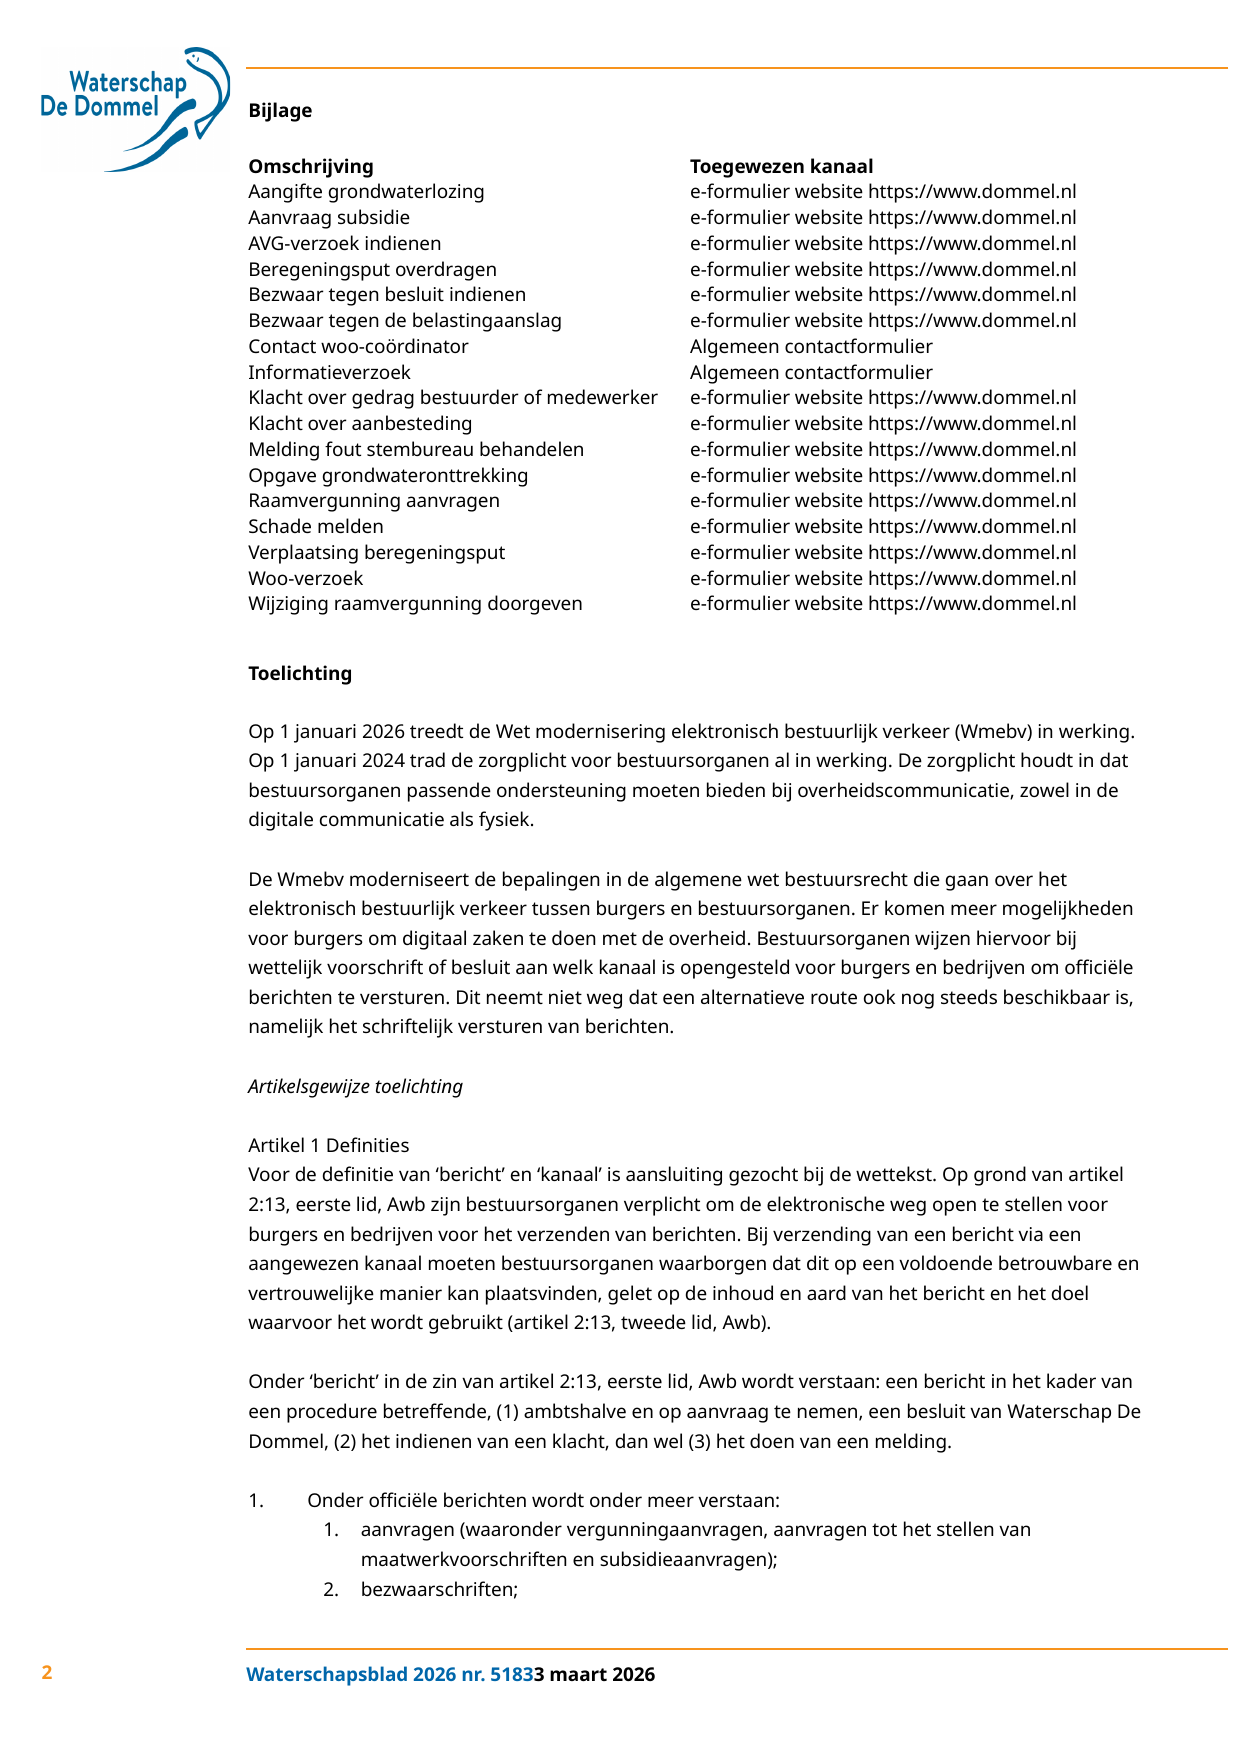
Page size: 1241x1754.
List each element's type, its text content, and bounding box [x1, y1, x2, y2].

table_cell e-formulier website https://www.dommel.nl [690, 436, 1152, 462]
table_cell Wijziging raamvergunning doorgeven [248, 590, 690, 616]
text Toelichting [248, 649, 1152, 689]
table_cell e-formulier website https://www.dommel.nl [690, 230, 1152, 256]
table_cell Verplaatsing beregeningsput [248, 539, 690, 565]
text Op 1 januari 2026 treedt de Wet modernisering elektronisch bestuurlijk verkeer (Wmebv) in werking. Op 1 januari 2024 trad de zorgplicht voor bestuursorganen al in werking. De zorgplicht houdt in dat bestuursorganen passende ondersteuning moeten bieden bij overheidscommunicatie, zowel in de digitale communicatie als fysiek. [248, 718, 1152, 832]
table_cell e-formulier website https://www.dommel.nl [690, 565, 1152, 590]
table_cell Klacht over aanbesteding [248, 410, 690, 436]
table_cell AVG-verzoek indienen [248, 230, 690, 256]
table_cell e-formulier website https://www.dommel.nl [690, 385, 1152, 410]
picture [41, 47, 231, 172]
table_cell Algemeen contactformulier [690, 333, 1152, 359]
table_cell Algemeen contactformulier [690, 359, 1152, 384]
table_cell Woo-verzoek [248, 565, 690, 590]
text De Wmebv moderniseert de bepalingen in de algemene wet bestuursrecht die gaan over het elektronisch bestuurlijk verkeer tussen burgers en bestuursorganen. Er komen meer mogelijkheden voor burgers om digitaal zaken te doen met de overheid. Bestuursorganen wijzen hiervoor bij wettelijk voorschrift of besluit aan welk kanaal is opengesteld voor burgers en bedrijven om officiële berichten te versturen. Dit neemt niet weg dat een alternatieve route ook nog steeds beschikbaar is, namelijk het schriftelijk versturen van berichten. [248, 866, 1152, 1039]
table_cell e-formulier website https://www.dommel.nl [690, 410, 1152, 436]
table_cell Informatieverzoek [248, 359, 690, 384]
picture [204, 47, 231, 76]
text Voor de definitie van ‘bericht’ en ‘kanaal’ is aansluiting gezocht bij de wettekst. Op grond van artikel 2:13, eerste lid, Awb zijn bestuursorganen verplicht om de elektronische weg open te stellen voor burgers en bedrijven voor het verzenden van berichten. Bij verzending van een bericht via een aangewezen kanaal moeten bestuursorganen waarborgen dat dit op een voldoende betrouwbare en vertrouwelijke manier kan plaatsvinden, gelet op de inhoud en aard van het bericht en het doel waarvoor het wordt gebruikt (artikel 2:13, tweede lid, Awb). [248, 1162, 1152, 1335]
picture [198, 118, 210, 131]
table_cell Schade melden [248, 513, 690, 539]
table_cell Raamvergunning aanvragen [248, 488, 690, 513]
table_cell e-formulier website https://www.dommel.nl [690, 179, 1152, 204]
table_header Toegewezen kanaal [690, 153, 1152, 179]
table_cell Opgave grondwateronttrekking [248, 462, 690, 487]
table_cell e-formulier website https://www.dommel.nl [690, 513, 1152, 539]
table_header Omschrijving [248, 153, 690, 179]
table_cell Aangifte grondwaterlozing [248, 179, 690, 204]
table_cell Melding fout stembureau behandelen [248, 436, 690, 462]
text Artikel 1 Definities [248, 1132, 1152, 1158]
table_cell e-formulier website https://www.dommel.nl [690, 590, 1152, 616]
table_cell e-formulier website https://www.dommel.nl [690, 282, 1152, 307]
list Onder officiële berichten wordt onder meer verstaan: [248, 1487, 1152, 1513]
table_cell e-formulier website https://www.dommel.nl [690, 462, 1152, 487]
table_cell Aanvraag subsidie [248, 205, 690, 230]
text Artikelsgewijze toelichting [248, 1073, 1152, 1098]
table_cell e-formulier website https://www.dommel.nl [690, 205, 1152, 230]
list bezwaarschriften; [323, 1576, 1152, 1601]
text Bijlage [248, 95, 1152, 123]
list aanvragen (waaronder vergunningaanvragen, aanvragen tot het stellen van maatwerkvoorschriften en subsidieaanvragen); [323, 1517, 1152, 1572]
table_cell Bezwaar tegen de belastingaanslag [248, 308, 690, 333]
picture [45, 99, 51, 111]
table_cell Klacht over gedrag bestuurder of medewerker [248, 385, 690, 410]
text Onder ‘bericht’ in de zin van artikel 2:13, eerste lid, Awb wordt verstaan: een bericht in het kader van een procedure betreffende, (1) ambtshalve en op aanvraag te nemen, een besluit van Waterschap De Dommel, (2) het indienen van een klacht, dan wel (3) het doen van een melding. [248, 1369, 1152, 1453]
table_cell e-formulier website https://www.dommel.nl [690, 256, 1152, 282]
table_cell e-formulier website https://www.dommel.nl [690, 308, 1152, 333]
table_cell e-formulier website https://www.dommel.nl [690, 539, 1152, 565]
table_cell e-formulier website https://www.dommel.nl [690, 488, 1152, 513]
table_cell Contact woo-coördinator [248, 333, 690, 359]
table_cell Beregeningsput overdragen [248, 256, 690, 282]
table_cell Bezwaar tegen besluit indienen [248, 282, 690, 307]
